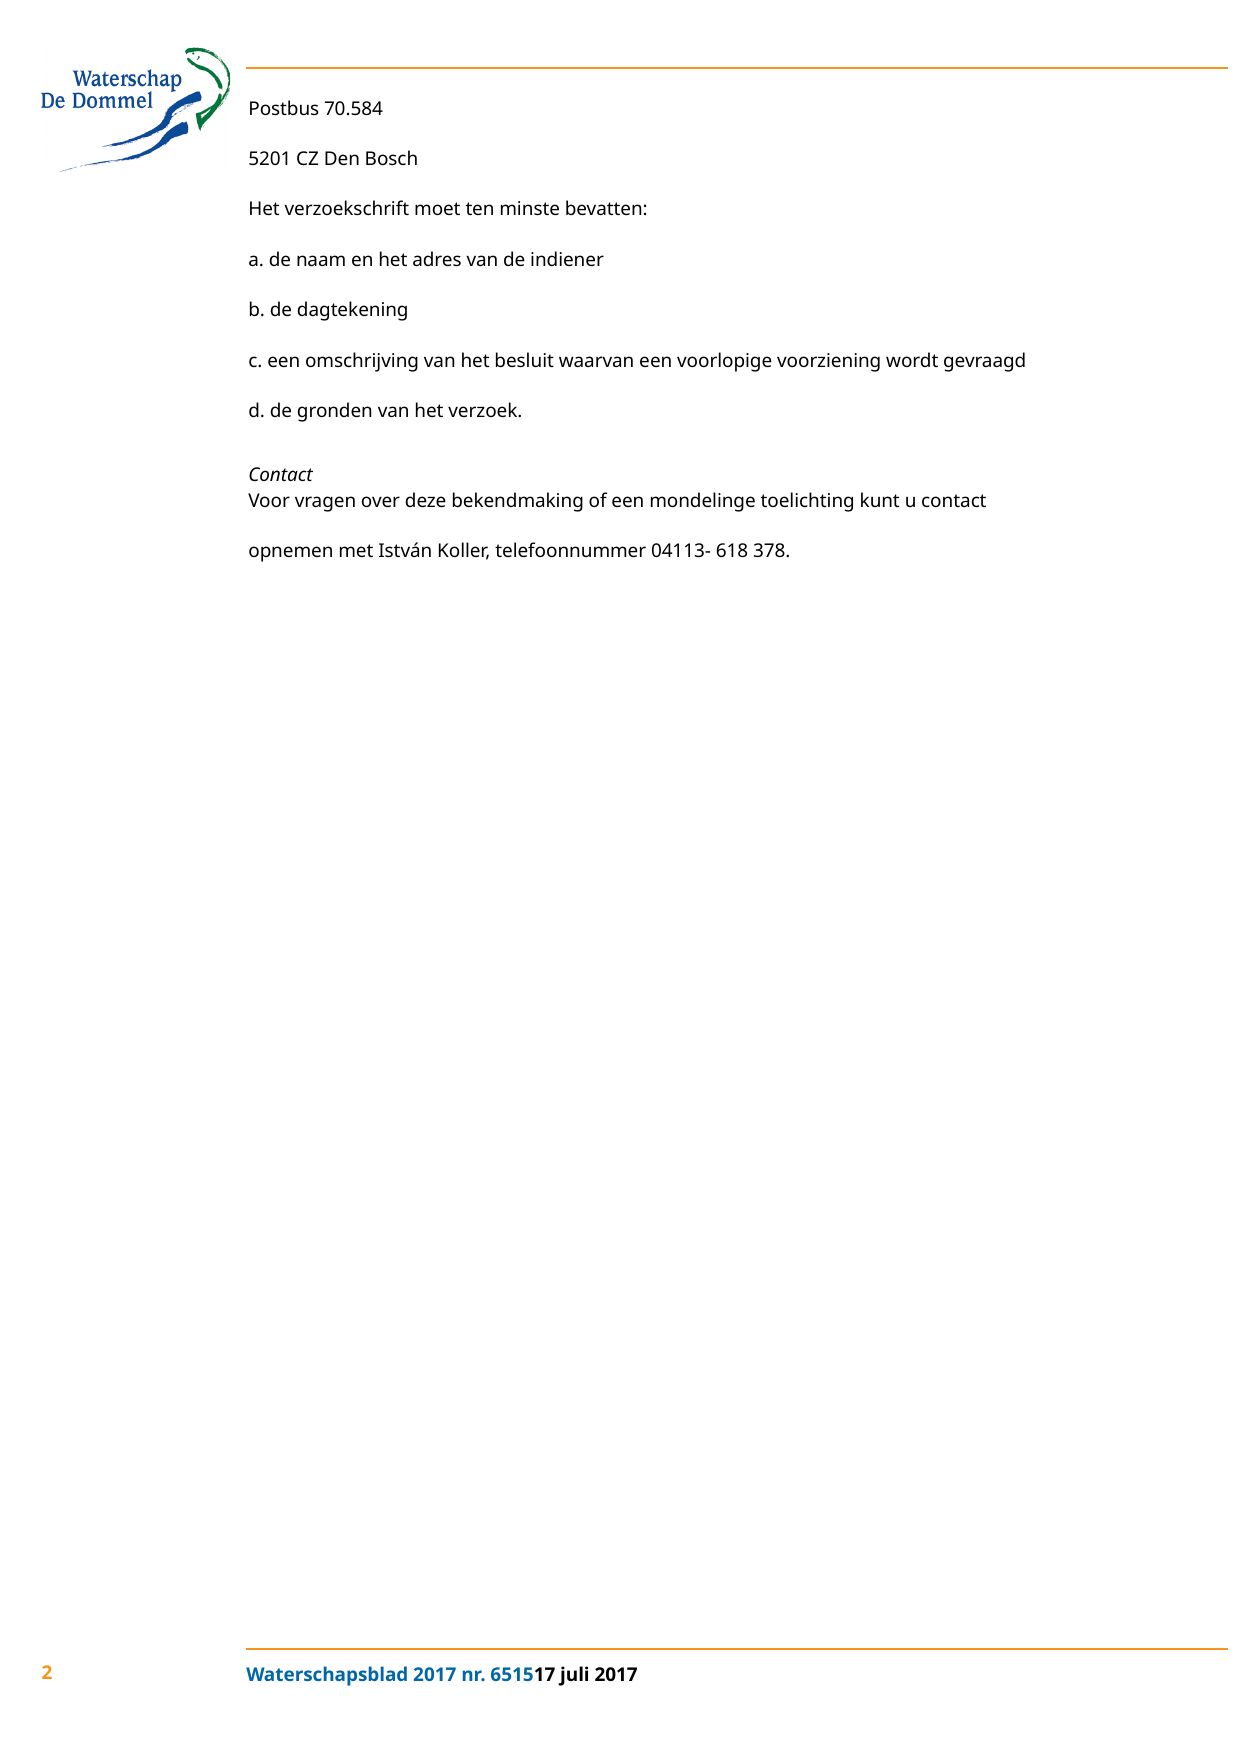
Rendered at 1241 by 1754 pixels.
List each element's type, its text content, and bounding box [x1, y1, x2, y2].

text opnemen met István Koller, telefoonnummer 04113- 618 378. [248, 537, 1152, 563]
text Het verzoekschrift moet ten minste bevatten: [248, 196, 1152, 221]
text a. de naam en het adres van de indiener [248, 246, 1152, 272]
text 5201 CZ Den Bosch [248, 145, 1152, 171]
text Voor vragen over deze bekendmaking of een mondelinge toelichting kunt u contact [248, 487, 1152, 513]
picture [41, 47, 231, 172]
text Postbus 70.584 [248, 95, 1152, 121]
text Contact [248, 461, 1152, 487]
text d. de gronden van het verzoek. [248, 397, 1152, 423]
text b. de dagtekening [248, 296, 1152, 322]
text c. een omschrijving van het besluit waarvan een voorlopige voorziening wordt gevraagd [248, 347, 1152, 373]
